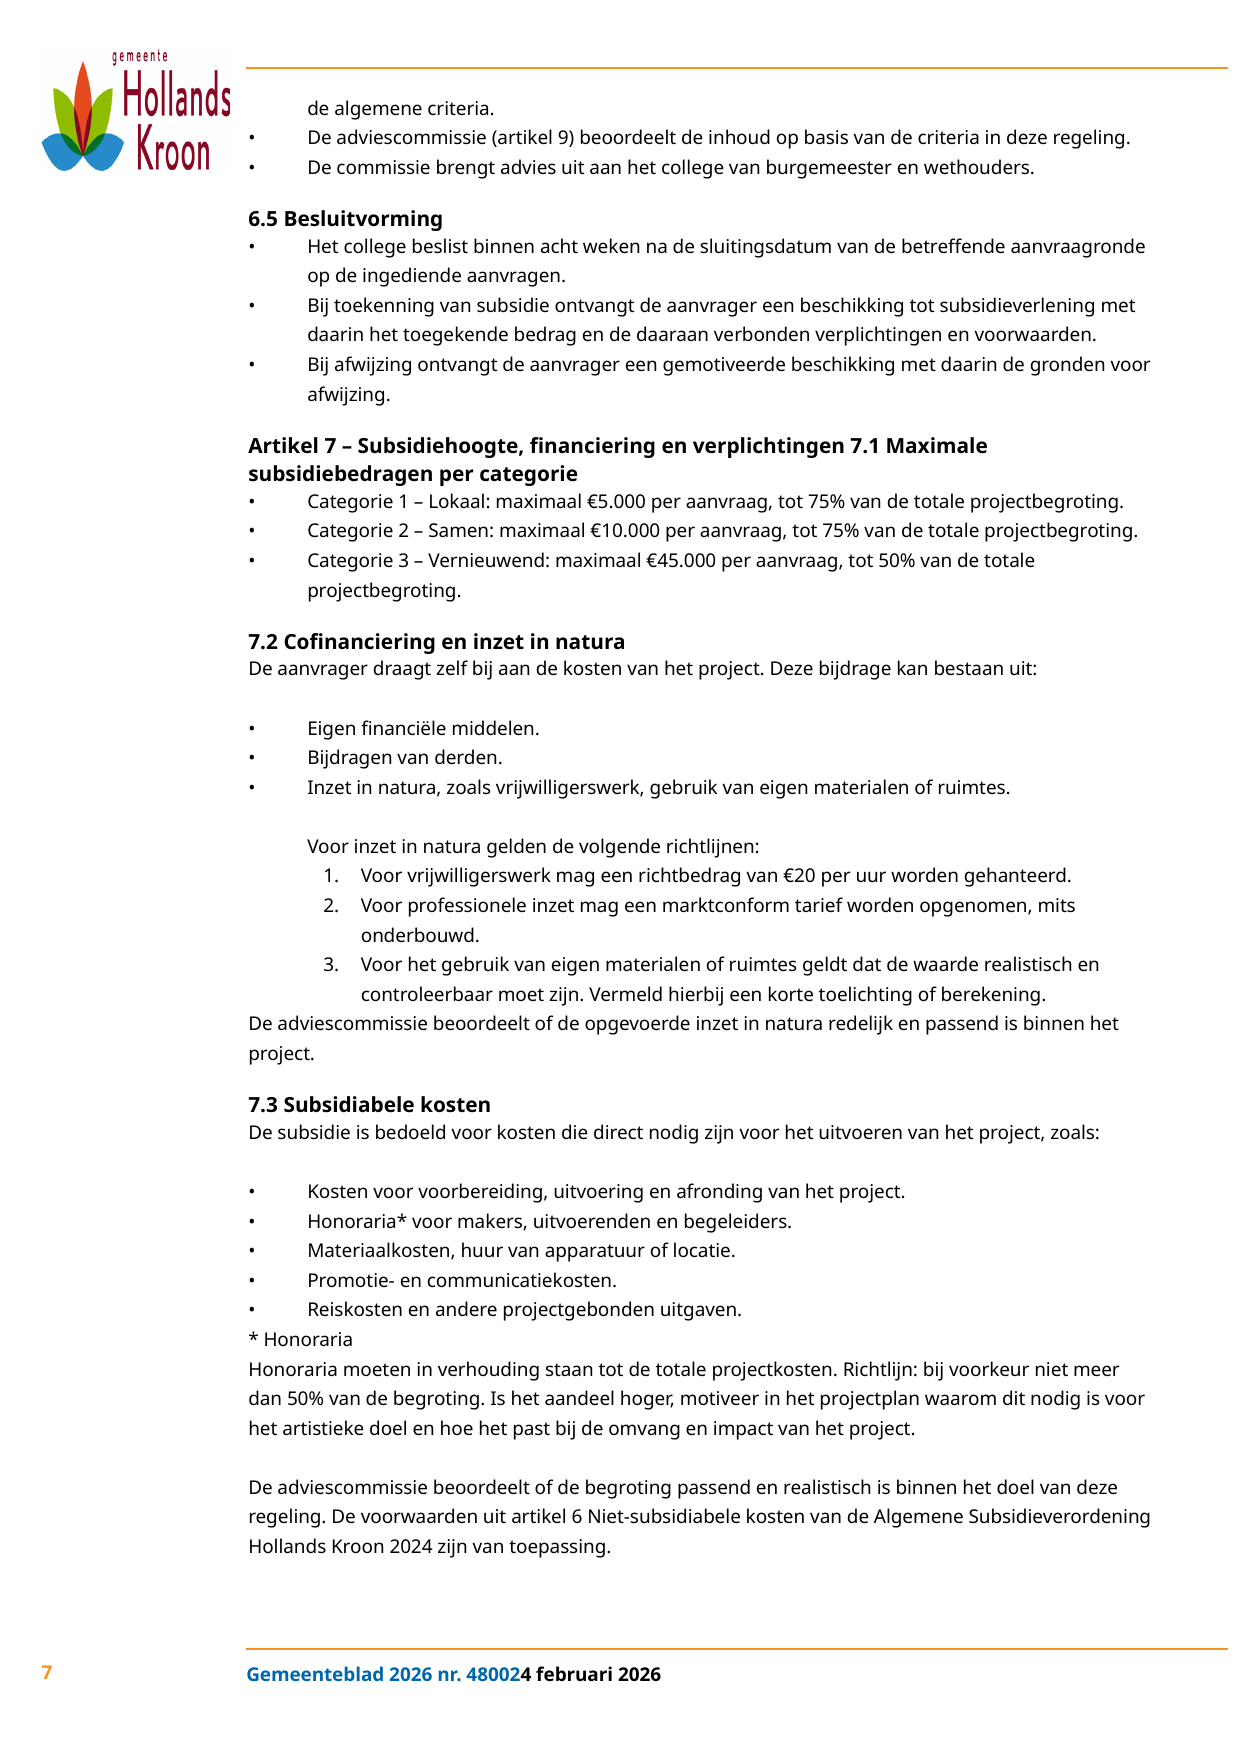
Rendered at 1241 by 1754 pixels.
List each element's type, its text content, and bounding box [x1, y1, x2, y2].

list Categorie 1 – Lokaal: maximaal €5.000 per aanvraag, tot 75% van de totale projectbegroting. [248, 488, 1152, 514]
list Het college beslist binnen acht weken na de sluitingsdatum van de betreffende aanvraagronde op de ingediende aanvragen. [248, 233, 1152, 288]
list Voor inzet in natura gelden de volgende richtlijnen: [248, 833, 1152, 859]
list Promotie- en communicatiekosten. [248, 1267, 1152, 1293]
text 7.3 Subsidiabele kosten [248, 1091, 1152, 1119]
list Categorie 3 – Vernieuwend: maximaal €45.000 per aanvraag, tot 50% van de totale projectbegroting. [248, 547, 1152, 602]
text De adviescommissie beoordeelt of de opgevoerde inzet in natura redelijk en passend is binnen het project. [248, 1011, 1152, 1066]
list Reiskosten en andere projectgebonden uitgaven. [248, 1297, 1152, 1322]
list de algemene criteria. [248, 95, 1152, 121]
list De adviescommissie (artikel 9) beoordeelt de inhoud op basis van de criteria in deze regeling. [248, 124, 1152, 150]
text Honoraria moeten in verhouding staan tot de totale projectkosten. Richtlijn: bij voorkeur niet meer dan 50% van de begroting. Is het aandeel hoger, motiveer in het projectplan waarom dit nodig is voor het artistieke doel en hoe het past bij de omvang en impact van het project. [248, 1356, 1152, 1441]
text De subsidie is bedoeld voor kosten die direct nodig zijn voor het uitvoeren van het project, zoals: [248, 1119, 1152, 1145]
text Artikel 7 – Subsidiehoogte, financiering en verplichtingen 7.1 Maximale subsidiebedragen per categorie [248, 431, 1152, 488]
list Categorie 2 – Samen: maximaal €10.000 per aanvraag, tot 75% van de totale projectbegroting. [248, 518, 1152, 543]
list Voor professionele inzet mag een marktconform tarief worden opgenomen, mits onderbouwd. [323, 892, 1152, 948]
list Kosten voor voorbereiding, uitvoering en afronding van het project. [248, 1178, 1152, 1204]
picture [41, 47, 231, 172]
list Eigen financiële middelen. [248, 715, 1152, 741]
list Inzet in natura, zoals vrijwilligerswerk, gebruik van eigen materialen of ruimtes. [248, 774, 1152, 800]
list Voor vrijwilligerswerk mag een richtbedrag van €20 per uur worden gehanteerd. [323, 863, 1152, 888]
list De commissie brengt advies uit aan het college van burgemeester en wethouders. [248, 154, 1152, 180]
text De adviescommissie beoordeelt of de begroting passend en realistisch is binnen het doel van deze regeling. De voorwaarden uit artikel 6 Niet-subsidiabele kosten van de Algemene Subsidieverordening Hollands Kroon 2024 zijn van toepassing. [248, 1474, 1152, 1559]
list Voor het gebruik van eigen materialen of ruimtes geldt dat de waarde realistisch en controleerbaar moet zijn. Vermeld hierbij een korte toelichting of berekening. [323, 951, 1152, 1007]
text * Honoraria [248, 1326, 1152, 1352]
list Honoraria* voor makers, uitvoerenden en begeleiders. [248, 1208, 1152, 1233]
list Materiaalkosten, huur van apparatuur of locatie. [248, 1237, 1152, 1263]
list Bijdragen van derden. [248, 744, 1152, 770]
text 6.5 Besluitvorming [248, 204, 1152, 233]
text De aanvrager draagt zelf bij aan de kosten van het project. Deze bijdrage kan bestaan uit: [248, 656, 1152, 681]
list Bij toekenning van subsidie ontvangt de aanvrager een beschikking tot subsidieverlening met daarin het toegekende bedrag en de daaraan verbonden verplichtingen en voorwaarden. [248, 292, 1152, 347]
text 7.2 Cofinanciering en inzet in natura [248, 627, 1152, 656]
list Bij afwijzing ontvangt de aanvrager een gemotiveerde beschikking met daarin de gronden voor afwijzing. [248, 351, 1152, 406]
